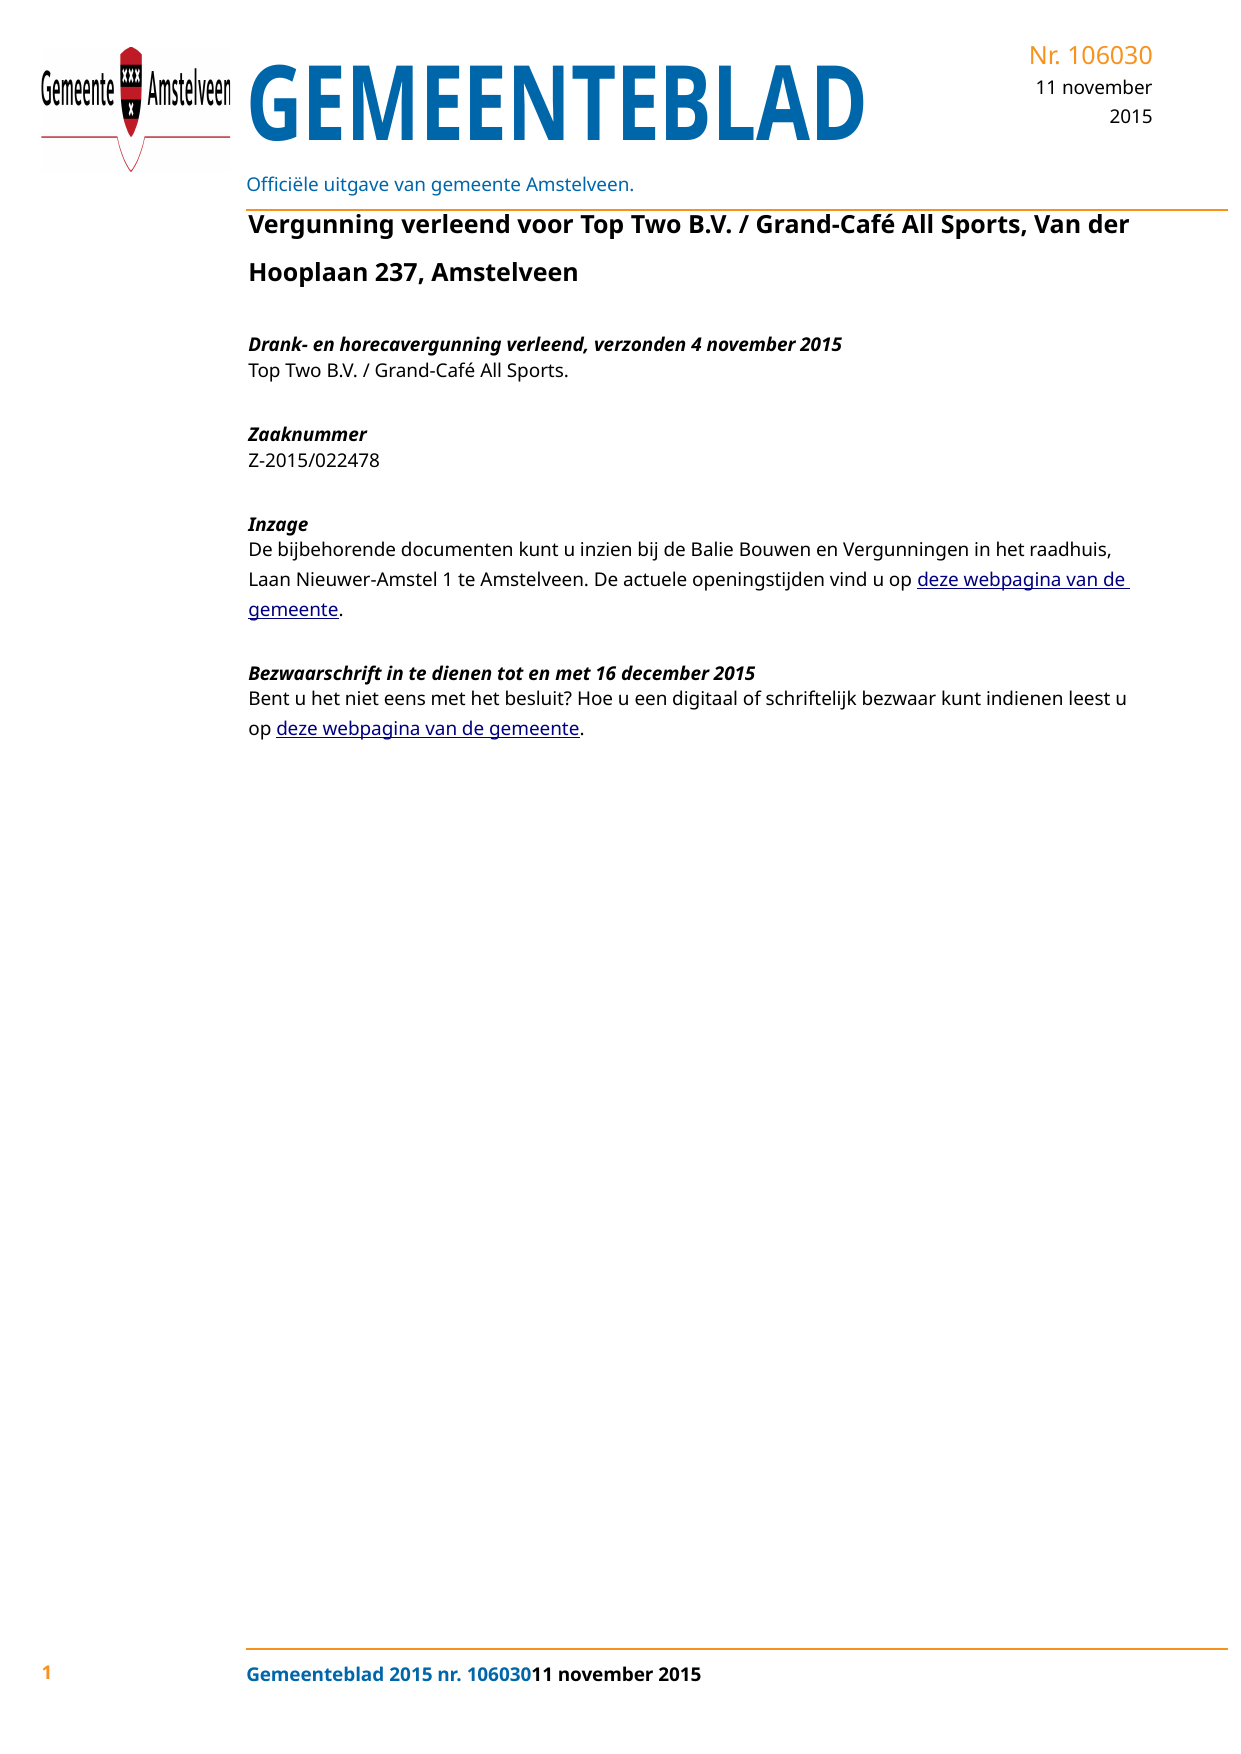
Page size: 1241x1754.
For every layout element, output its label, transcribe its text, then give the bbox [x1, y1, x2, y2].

text De bijbehorende documenten kunt u inzien bij de Balie Bouwen en Vergunningen in het raadhuis, Laan Nieuwer-Amstel 1 te Amstelveen. De actuele openingstijden vind u op deze webpagina van de gemeente. [248, 537, 1152, 621]
text Z-2015/022478 [248, 447, 1152, 473]
text Bent u het niet eens met het besluit? Hoe u een digitaal of schriftelijk bezwaar kunt indienen leest u op deze webpagina van de gemeente. [248, 685, 1152, 741]
picture [41, 47, 231, 172]
text Zaaknummer [248, 421, 1152, 447]
text Inzage [248, 511, 1152, 537]
text Bezwaarschrift in te dienen tot en met 16 december 2015 [248, 660, 1152, 685]
text Drank- en horecavergunning verleend, verzonden 4 november 2015 [248, 331, 1152, 357]
text Top Two B.V. / Grand-Café All Sports. [248, 357, 1152, 383]
text Vergunning verleend voor Top Two B.V. / Grand-Café All Sports, Van der Hooplaan 237, Amstelveen [248, 211, 1152, 288]
